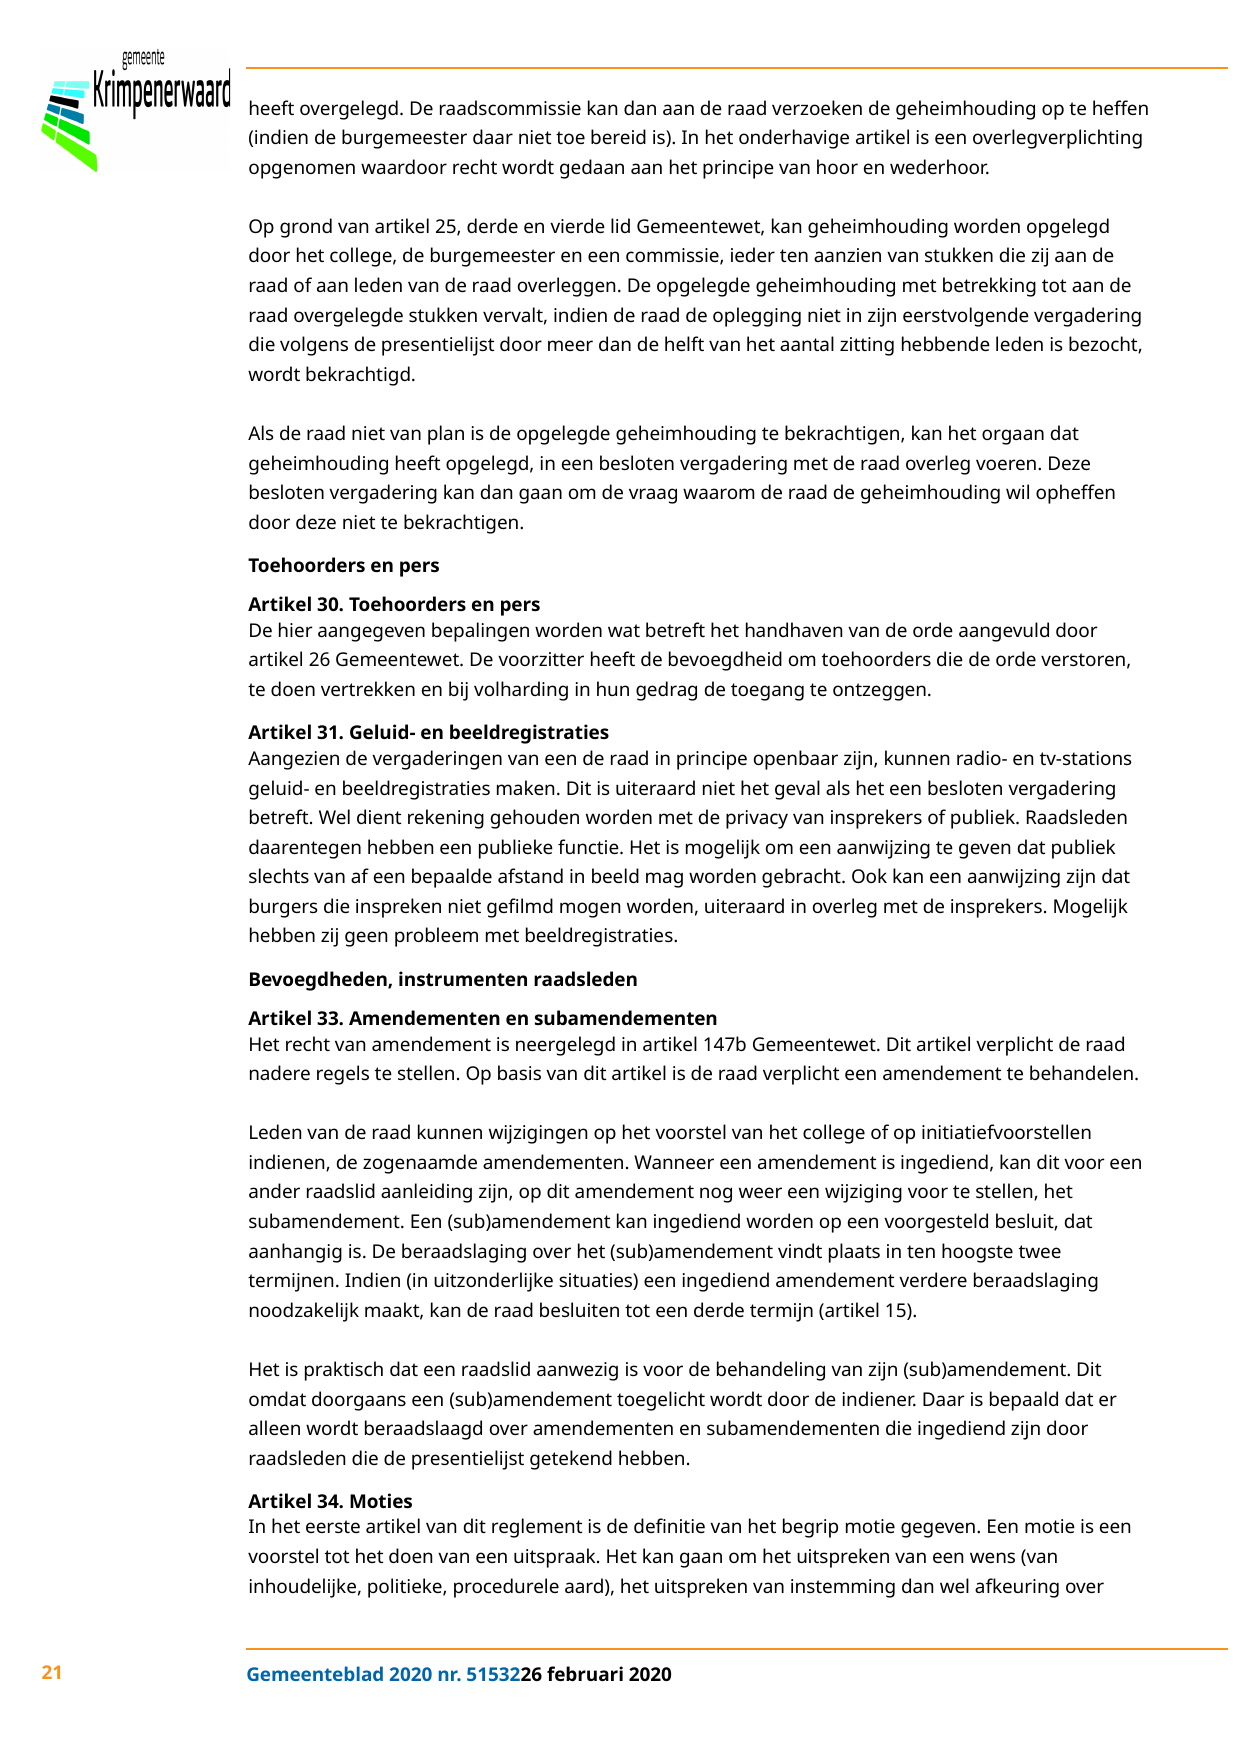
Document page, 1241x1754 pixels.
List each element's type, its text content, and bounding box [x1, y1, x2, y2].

text In het eerste artikel van dit reglement is de definitie van het begrip motie gegeven. Een motie is een voorstel tot het doen van een uitspraak. Het kan gaan om het uitspreken van een wens (van inhoudelijke, politieke, procedurele aard), het uitspreken van instemming dan wel afkeuring over [248, 1514, 1152, 1599]
text Artikel 34. Moties [248, 1488, 1152, 1514]
text Het is praktisch dat een raadslid aanwezig is voor de behandeling van zijn (sub)amendement. Dit omdat doorgaans een (sub)amendement toegelicht wordt door de indiener. Daar is bepaald dat er alleen wordt beraadslaagd over amendementen en subamendementen die ingediend zijn door raadsleden die de presentielijst getekend hebben. [248, 1356, 1152, 1471]
text Artikel 33. Amendementen en subamendementen [248, 1005, 1152, 1031]
text Als de raad niet van plan is de opgelegde geheimhouding te bekrachtigen, kan het orgaan dat geheimhouding heeft opgelegd, in een besloten vergadering met de raad overleg voeren. Deze besloten vergadering kan dan gaan om de vraag waarom de raad de geheimhouding wil opheffen door deze niet te bekrachtigen. [248, 420, 1152, 535]
text Aangezien de vergaderingen van een de raad in principe openbaar zijn, kunnen radio- en tv-stations geluid- en beeldregistraties maken. Dit is uiteraard niet het geval als het een besloten vergadering betreft. Wel dient rekening gehouden worden met de privacy van insprekers of publiek. Raadsleden daarentegen hebben een publieke functie. Het is mogelijk om een aanwijzing te geven dat publiek slechts van af een bepaalde afstand in beeld mag worden gebracht. Ook kan een aanwijzing zijn dat burgers die inspreken niet gefilmd mogen worden, uiteraard in overleg met de insprekers. Mogelijk hebben zij geen probleem met beeldregistraties. [248, 745, 1152, 948]
text Artikel 30. Toehoorders en pers [248, 591, 1152, 617]
text De hier aangegeven bepalingen worden wat betreft het handhaven van de orde aangevuld door artikel 26 Gemeentewet. De voorzitter heeft de bevoegdheid om toehoorders die de orde verstoren, te doen vertrekken en bij volharding in hun gedrag de toegang te ontzeggen. [248, 617, 1152, 702]
picture [41, 47, 231, 172]
text Leden van de raad kunnen wijzigingen op het voorstel van het college of op initiatiefvoorstellen indienen, de zogenaamde amendementen. Wanneer een amendement is ingediend, kan dit voor een ander raadslid aanleiding zijn, op dit amendement nog weer een wijziging voor te stellen, het subamendement. Een (sub)amendement kan ingediend worden op een voorgesteld besluit, dat aanhangig is. De beraadslaging over het (sub)amendement vindt plaats in ten hoogste twee termijnen. Indien (in uitzonderlijke situaties) een ingediend amendement verdere beraadslaging noodzakelijk maakt, kan de raad besluiten tot een derde termijn (artikel 15). [248, 1119, 1152, 1323]
text Toehoorders en pers [248, 552, 1152, 578]
text Bevoegdheden, instrumenten raadsleden [248, 966, 1152, 991]
text Het recht van amendement is neergelegd in artikel 147b Gemeentewet. Dit artikel verplicht de raad nadere regels te stellen. Op basis van dit artikel is de raad verplicht een amendement te behandelen. [248, 1031, 1152, 1086]
text Artikel 31. Geluid- en beeldregistraties [248, 719, 1152, 745]
text Op grond van artikel 25, derde en vierde lid Gemeentewet, kan geheimhouding worden opgelegd door het college, de burgemeester en een commissie, ieder ten aanzien van stukken die zij aan de raad of aan leden van de raad overleggen. De opgelegde geheimhouding met betrekking tot aan de raad overgelegde stukken vervalt, indien de raad de oplegging niet in zijn eerstvolgende vergadering die volgens de presentielijst door meer dan de helft van het aantal zitting hebbende leden is bezocht, wordt bekrachtigd. [248, 213, 1152, 387]
text heeft overgelegd. De raadscommissie kan dan aan de raad verzoeken de geheimhouding op te heffen (indien de burgemeester daar niet toe bereid is). In het onderhavige artikel is een overlegverplichting opgenomen waardoor recht wordt gedaan aan het principe van hoor en wederhoor. [248, 95, 1152, 180]
